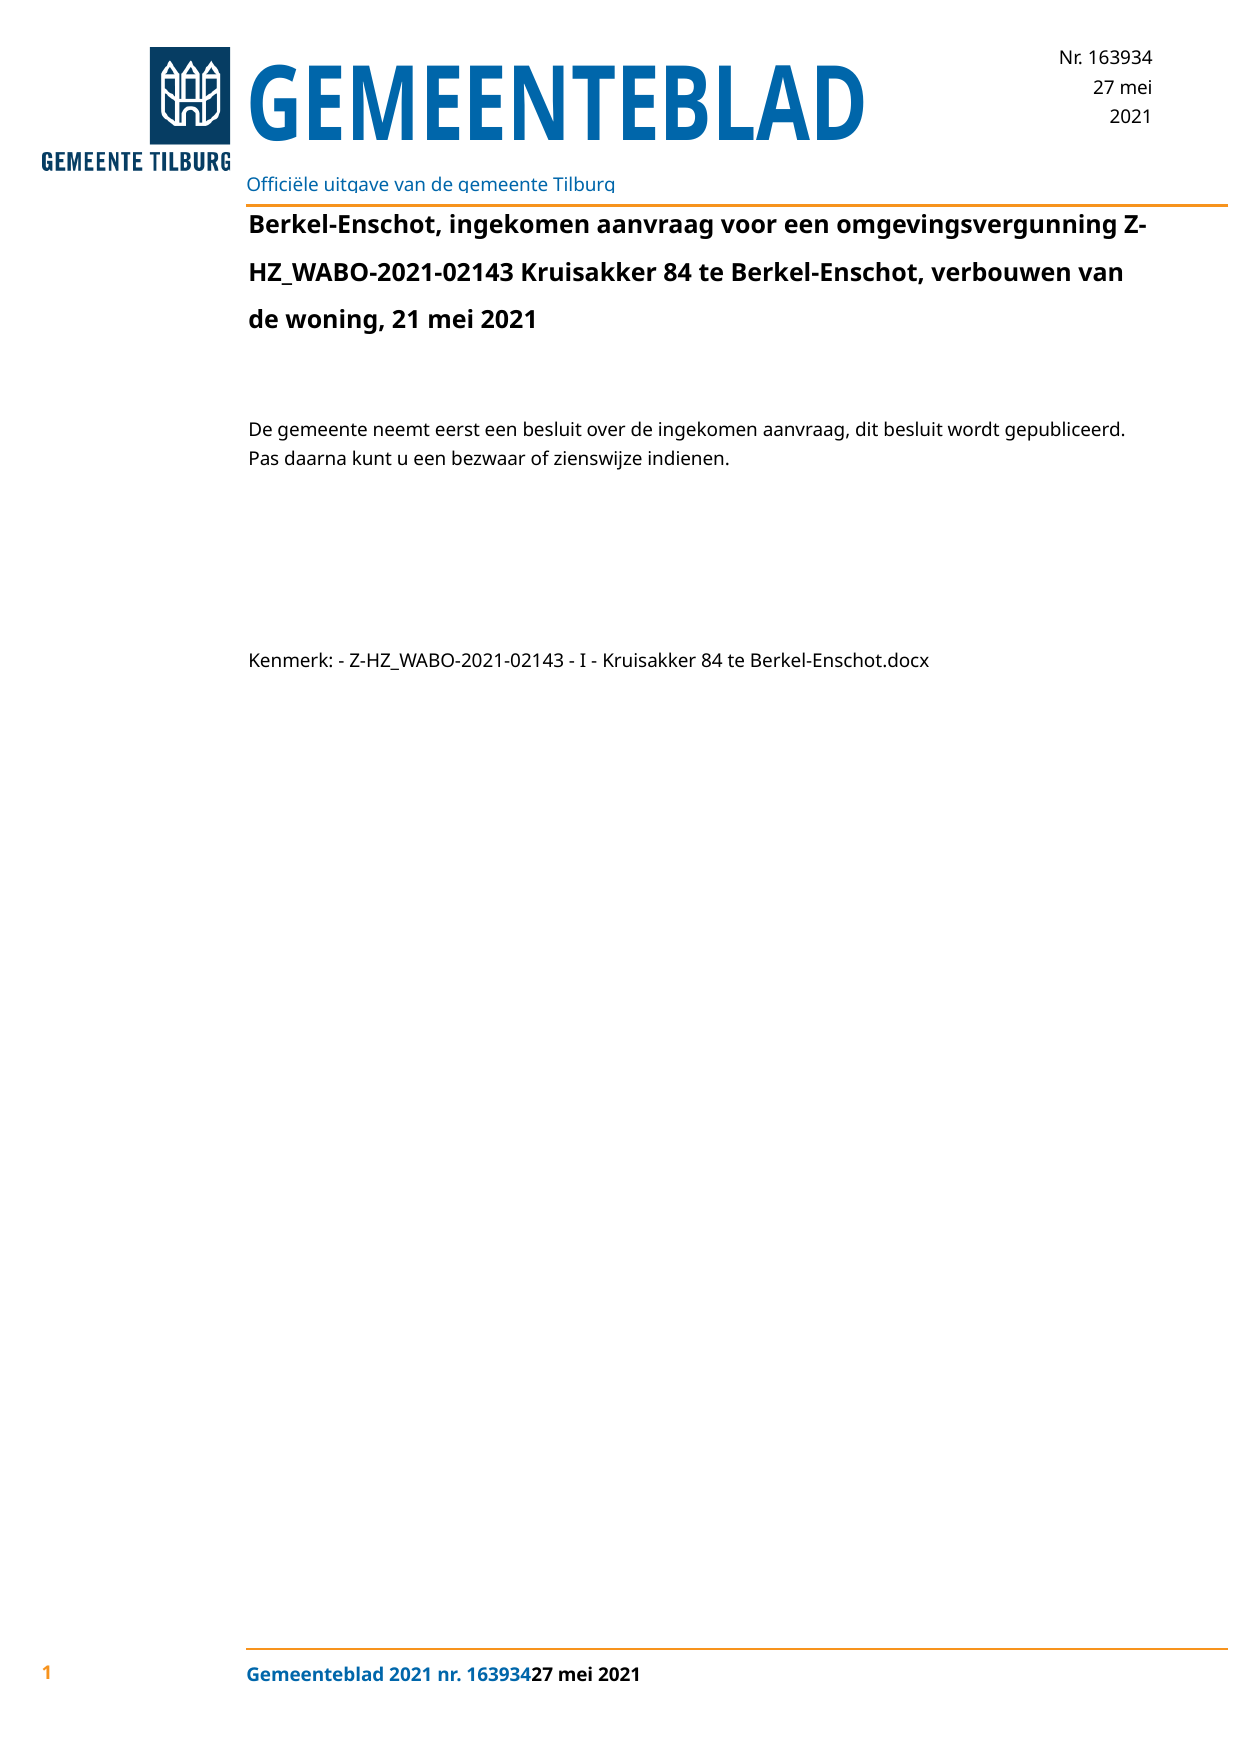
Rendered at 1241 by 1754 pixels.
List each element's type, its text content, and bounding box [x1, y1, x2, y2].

text De gemeente neemt eerst een besluit over de ingekomen aanvraag, dit besluit wordt gepubliceerd. Pas daarna kunt u een bezwaar of zienswijze indienen. [248, 416, 1152, 471]
picture [41, 47, 231, 172]
text Kenmerk: - Z-HZ_WABO-2021-02143 - I - Kruisakker 84 te Berkel-Enschot.docx [248, 647, 1152, 673]
text Berkel-Enschot, ingekomen aanvraag voor een omgevingsvergunning Z-HZ_WABO-2021-02143 Kruisakker 84 te Berkel-Enschot, verbouwen van de woning, 21 mei 2021 [248, 207, 1152, 336]
